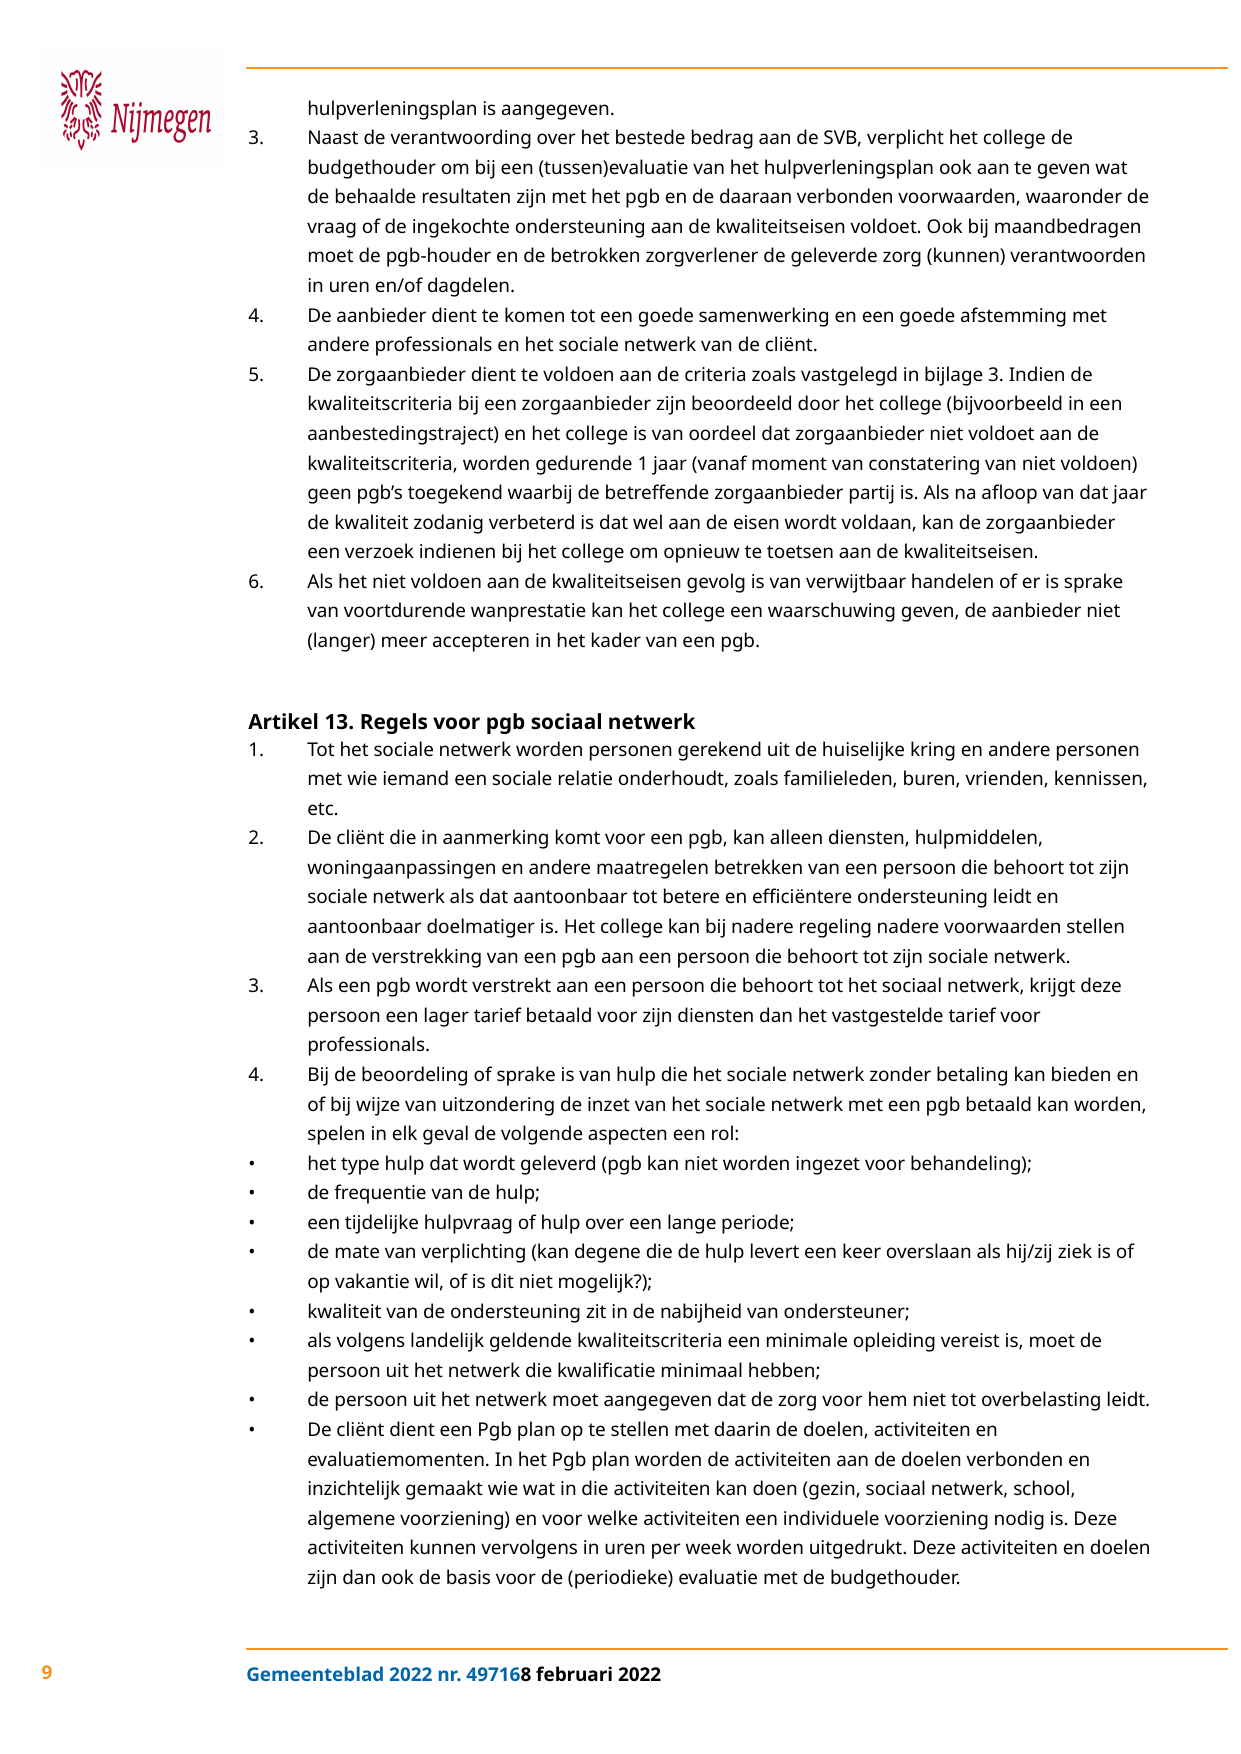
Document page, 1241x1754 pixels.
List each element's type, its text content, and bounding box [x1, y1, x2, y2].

list Bij de beoordeling of sprake is van hulp die het sociale netwerk zonder betaling kan bieden en of bij wijze van uitzondering de inzet van het sociale netwerk met een pgb betaald kan worden, spelen in elk geval de volgende aspecten een rol: [248, 1061, 1152, 1146]
list hulpverleningsplan is aangegeven. [248, 95, 1152, 121]
list als volgens landelijk geldende kwaliteitscriteria een minimale opleiding vereist is, moet de persoon uit het netwerk die kwalificatie minimaal hebben; [248, 1327, 1152, 1383]
list het type hulp dat wordt geleverd (pgb kan niet worden ingezet voor behandeling); [248, 1150, 1152, 1176]
list De aanbieder dient te komen tot een goede samenwerking en een goede afstemming met andere professionals en het sociale netwerk van de cliënt. [248, 302, 1152, 357]
list De cliënt dient een Pgb plan op te stellen met daarin de doelen, activiteiten en evaluatiemomenten. In het Pgb plan worden de activiteiten aan de doelen verbonden en inzichtelijk gemaakt wie wat in die activiteiten kan doen (gezin, sociaal netwerk, school, algemene voorziening) en voor welke activiteiten een individuele voorziening nodig is. Deze activiteiten kunnen vervolgens in uren per week worden uitgedrukt. Deze activiteiten en doelen zijn dan ook de basis voor de (periodieke) evaluatie met de budgethouder. [248, 1416, 1152, 1590]
list Naast de verantwoording over het bestede bedrag aan de SVB, verplicht het college de budgethouder om bij een (tussen)evaluatie van het hulpverleningsplan ook aan te geven wat de behaalde resultaten zijn met het pgb en de daaraan verbonden voorwaarden, waaronder de vraag of de ingekochte ondersteuning aan de kwaliteitseisen voldoet. Ook bij maandbedragen moet de pgb-houder en de betrokken zorgverlener de geleverde zorg (kunnen) verantwoorden in uren en/of dagdelen. [248, 124, 1152, 298]
text Artikel 13. Regels voor pgb sociaal netwerk [248, 707, 1152, 736]
list De zorgaanbieder dient te voldoen aan de criteria zoals vastgelegd in bijlage 3. Indien de kwaliteitscriteria bij een zorgaanbieder zijn beoordeeld door het college (bijvoorbeeld in een aanbestedingstraject) en het college is van oordeel dat zorgaanbieder niet voldoet aan de kwaliteitscriteria, worden gedurende 1 jaar (vanaf moment van constatering van niet voldoen) geen pgb’s toegekend waarbij de betreffende zorgaanbieder partij is. Als na afloop van dat jaar de kwaliteit zodanig verbeterd is dat wel aan de eisen wordt voldaan, kan de zorgaanbieder een verzoek indienen bij het college om opnieuw te toetsen aan de kwaliteitseisen. [248, 361, 1152, 564]
list Tot het sociale netwerk worden personen gerekend uit de huiselijke kring en andere personen met wie iemand een sociale relatie onderhoudt, zoals familieleden, buren, vrienden, kennissen, etc. [248, 736, 1152, 821]
list een tijdelijke hulpvraag of hulp over een lange periode; [248, 1209, 1152, 1235]
list de persoon uit het netwerk moet aangegeven dat de zorg voor hem niet tot overbelasting leidt. [248, 1387, 1152, 1412]
list De cliënt die in aanmerking komt voor een pgb, kan alleen diensten, hulpmiddelen, woningaanpassingen en andere maatregelen betrekken van een persoon die behoort tot zijn sociale netwerk als dat aantoonbaar tot betere en efficiëntere ondersteuning leidt en aantoonbaar doelmatiger is. Het college kan bij nadere regeling nadere voorwaarden stellen aan de verstrekking van een pgb aan een persoon die behoort tot zijn sociale netwerk. [248, 824, 1152, 968]
list Als een pgb wordt verstrekt aan een persoon die behoort tot het sociaal netwerk, krijgt deze persoon een lager tarief betaald voor zijn diensten dan het vastgestelde tarief voor professionals. [248, 972, 1152, 1057]
list Als het niet voldoen aan de kwaliteitseisen gevolg is van verwijtbaar handelen of er is sprake van voortdurende wanprestatie kan het college een waarschuwing geven, de aanbieder niet (langer) meer accepteren in het kader van een pgb. [248, 568, 1152, 653]
list de mate van verplichting (kan degene die de hulp levert een keer overslaan als hij/zij ziek is of op vakantie wil, of is dit niet mogelijk?); [248, 1239, 1152, 1294]
picture [41, 47, 231, 172]
list kwaliteit van de ondersteuning zit in de nabijheid van ondersteuner; [248, 1298, 1152, 1323]
list de frequentie van de hulp; [248, 1179, 1152, 1205]
